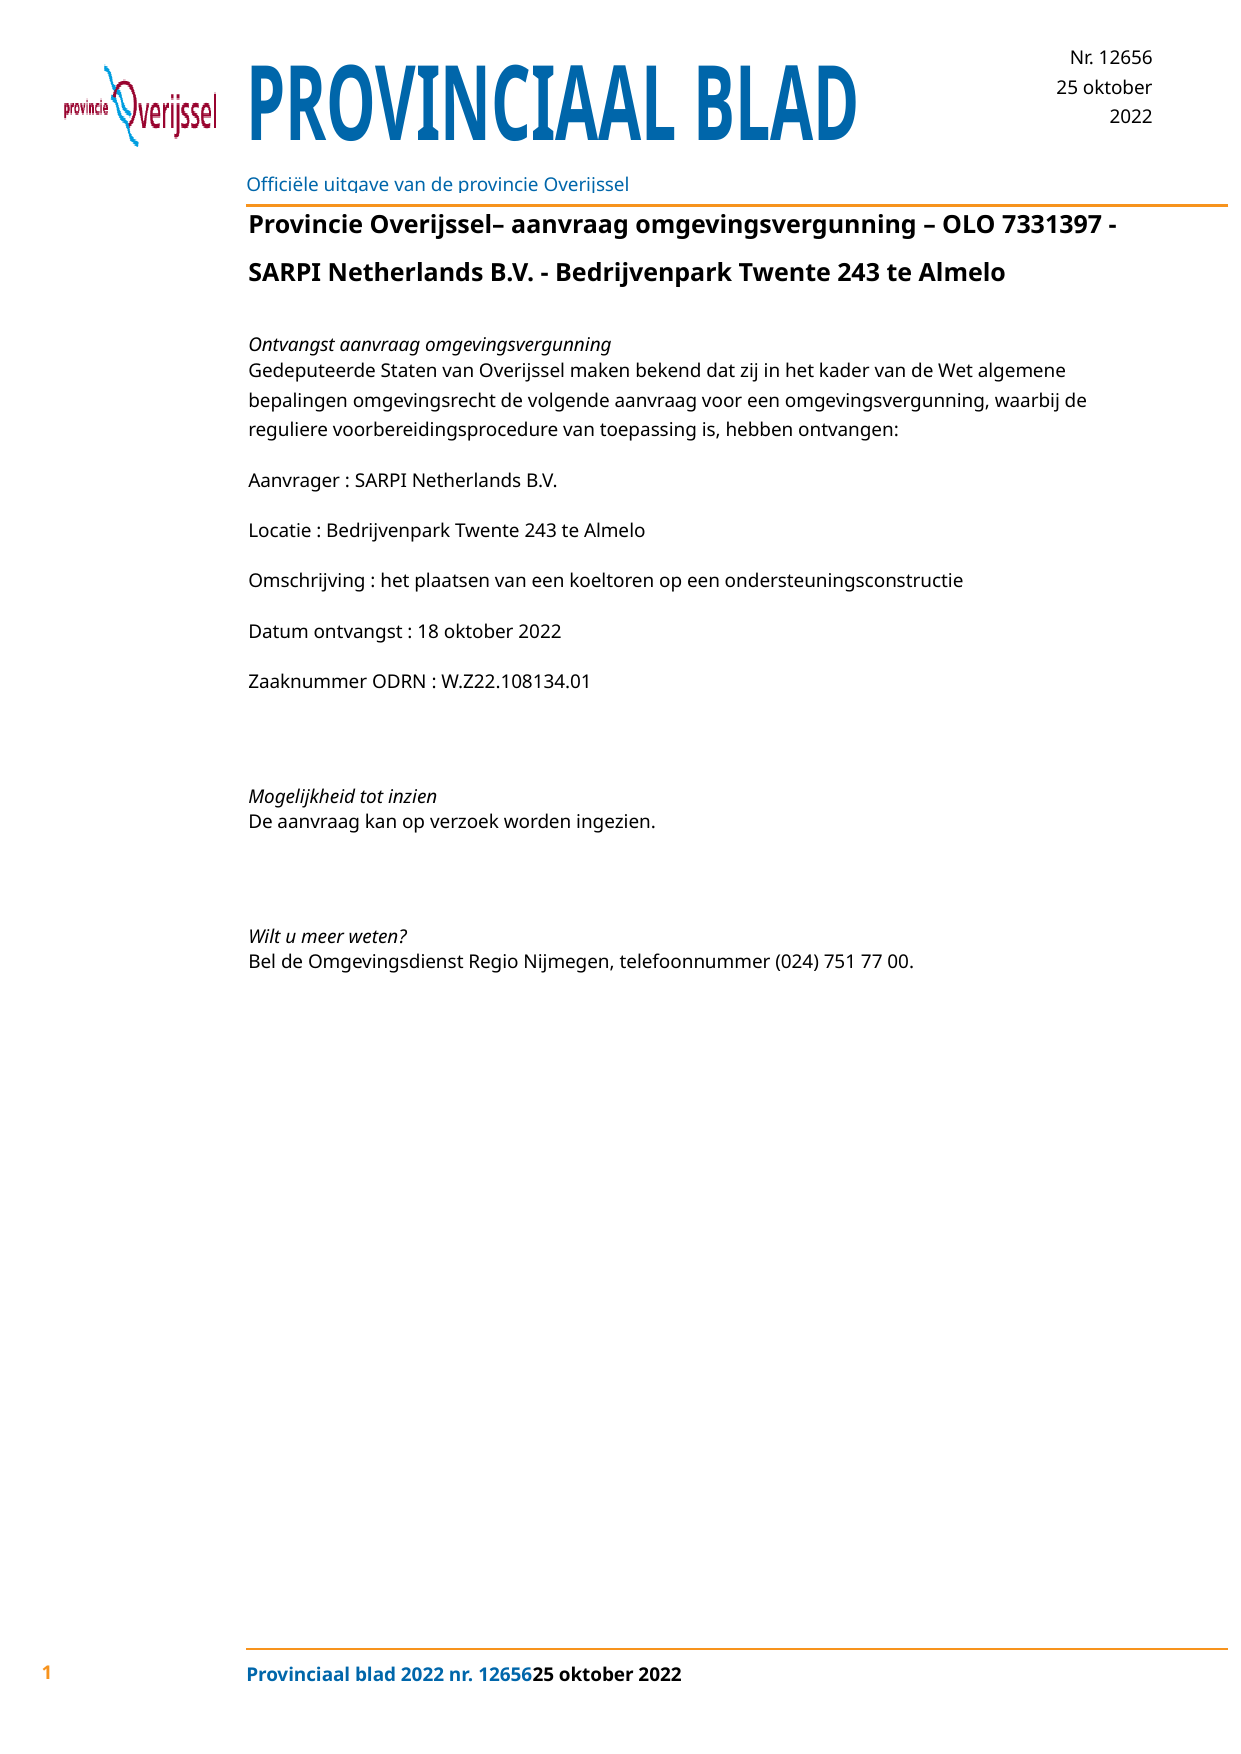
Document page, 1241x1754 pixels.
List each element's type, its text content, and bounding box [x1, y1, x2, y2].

text De aanvraag kan op verzoek worden ingezien. [248, 808, 1152, 834]
text Omschrijving : het plaatsen van een koeltoren op een ondersteuningsconstructie [248, 568, 1152, 593]
text Zaaknummer ODRN : W.Z22.108134.01 [248, 668, 1152, 694]
text Ontvangst aanvraag omgevingsvergunning [248, 331, 1152, 357]
text Locatie : Bedrijvenpark Twente 243 te Almelo [248, 517, 1152, 543]
text Aanvrager : SARPI Netherlands B.V. [248, 467, 1152, 492]
text Mogelijkheid tot inzien [248, 783, 1152, 808]
text Gedeputeerde Staten van Overijssel maken bekend dat zij in het kader van de Wet algemene bepalingen omgevingsrecht de volgende aanvraag voor een omgevingsvergunning, waarbij de reguliere voorbereidingsprocedure van toepassing is, hebben ontvangen: [248, 357, 1152, 442]
text Wilt u meer weten? [248, 923, 1152, 949]
picture [41, 47, 231, 172]
text Provincie Overijssel– aanvraag omgevingsvergunning – OLO 7331397 - SARPI Netherlands B.V. - Bedrijvenpark Twente 243 te Almelo [248, 207, 1152, 288]
text Bel de Omgevingsdienst Regio Nijmegen, telefoonnummer (024) 751 77 00. [248, 949, 1152, 974]
text Datum ontvangst : 18 oktober 2022 [248, 618, 1152, 644]
